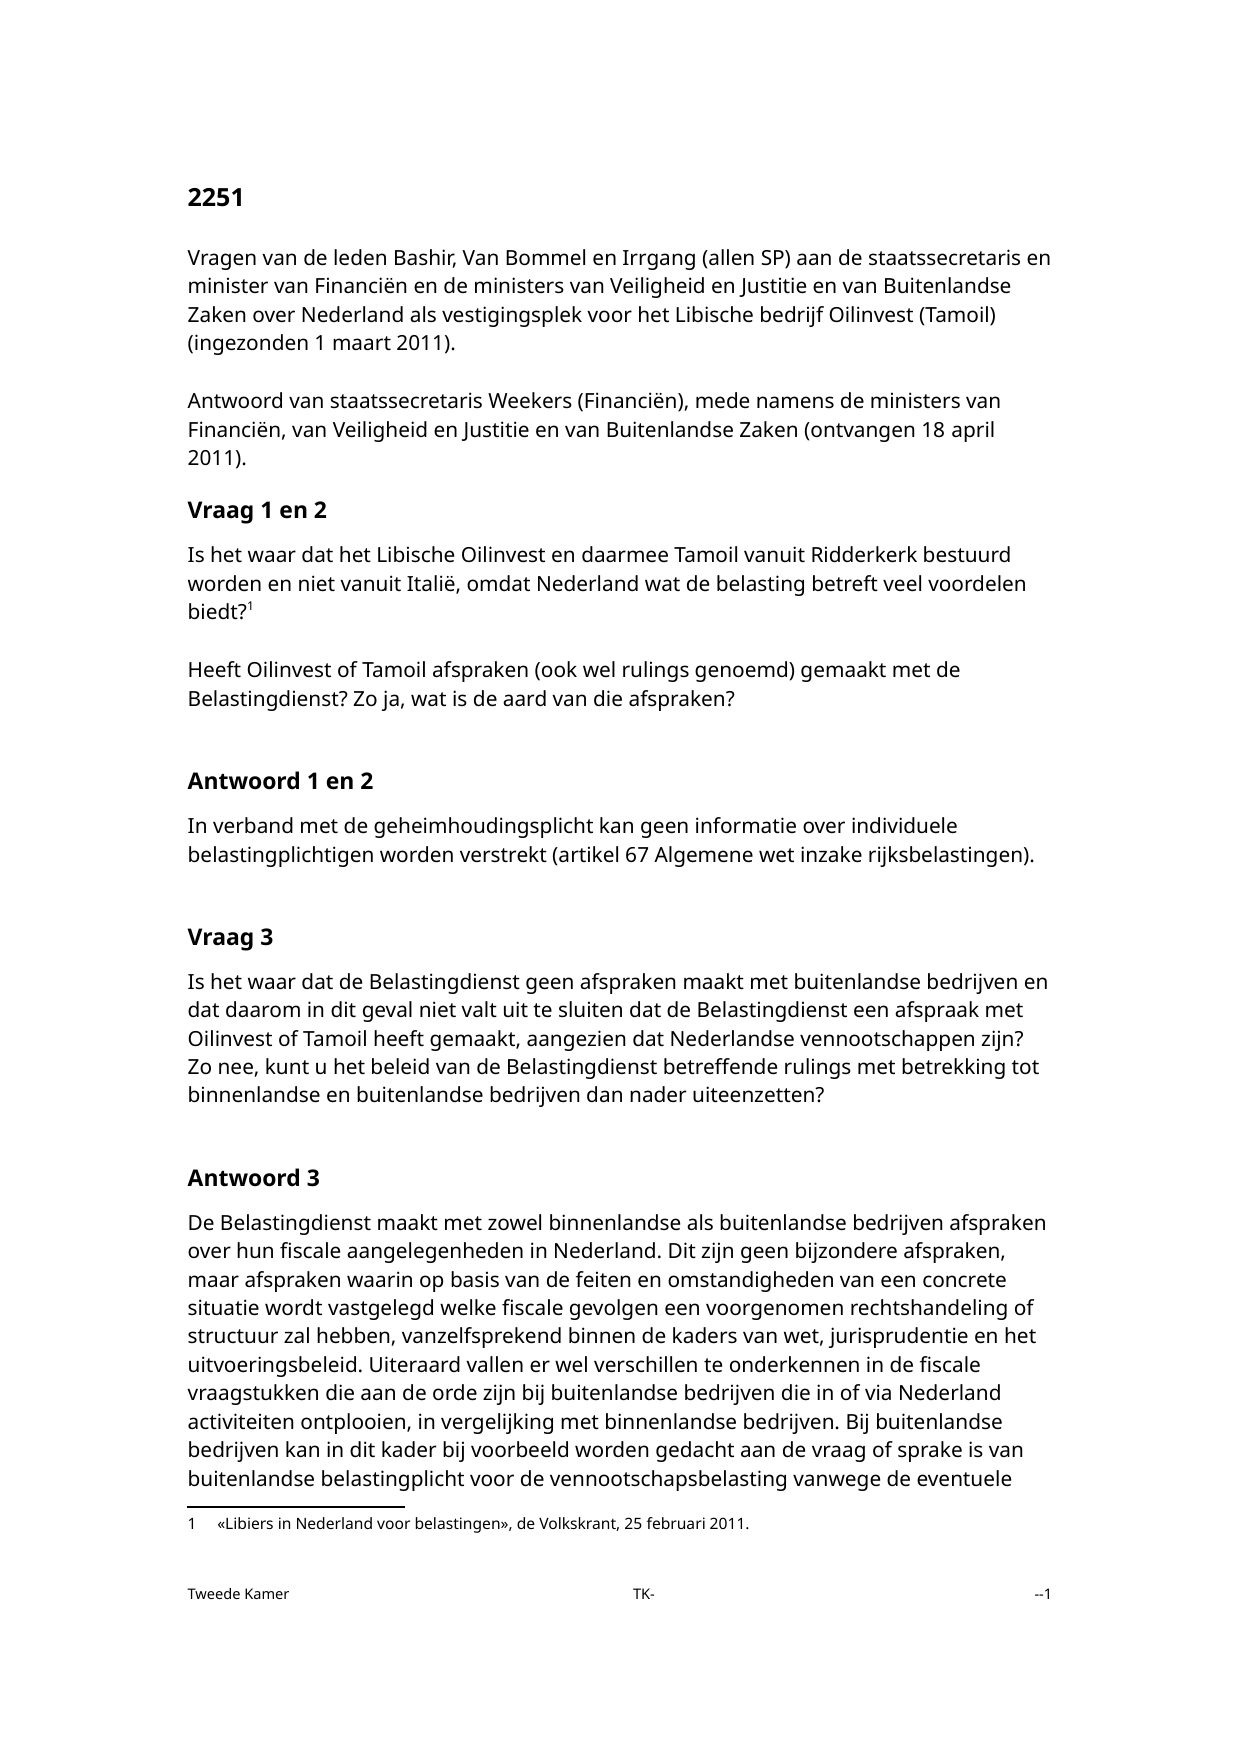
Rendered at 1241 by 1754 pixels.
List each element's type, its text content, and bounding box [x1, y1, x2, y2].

text Antwoord van staatssecretaris Weekers (Financiën), mede namens de ministers van Financiën, van Veiligheid en Justitie en van Buitenlandse Zaken (ontvangen 18 april 2011). [187, 386, 1053, 472]
text Heeft Oilinvest of Tamoil afspraken (ook wel rulings genoemd) gemaakt met de Belastingdienst? Zo ja, wat is de aard van die afspraken? [187, 656, 1053, 712]
subtitle Antwoord 3 [187, 1162, 1053, 1193]
subtitle Antwoord 1 en 2 [187, 765, 1053, 796]
text Is het waar dat het Libische Oilinvest en daarmee Tamoil vanuit Ridderkerk bestuurd worden en niet vanuit Italië, omdat Nederland wat de belasting betreft veel voordelen biedt? [187, 540, 1053, 626]
text «Libiers in Nederland voor belastingen», de Volkskrant, 25 februari 2011. [187, 1506, 1053, 1534]
text Is het waar dat de Belastingdienst geen afspraken maakt met buitenlandse bedrijven en dat daarom in dit geval niet valt uit te sluiten dat de Belastingdienst een afspraak met Oilinvest of Tamoil heeft gemaakt, aangezien dat Nederlandse vennootschappen zijn? Zo nee, kunt u het beleid van de Belastingdienst betreffende rulings met betrekking tot binnenlandse en buitenlandse bedrijven dan nader uiteenzetten? [187, 967, 1053, 1109]
text Vragen van de leden Bashir, Van Bommel en Irrgang (allen SP) aan de staatssecretaris en minister van Financiën en de ministers van Veiligheid en Justitie en van Buitenlandse Zaken over Nederland als vestigingsplek voor het Libische bedrijf Oilinvest (Tamoil) (ingezonden 1 maart 2011). [187, 243, 1053, 357]
text De Belastingdienst maakt met zowel binnenlandse als buitenlandse bedrijven afspraken over hun fiscale aangelegenheden in Nederland. Dit zijn geen bijzondere afspraken, maar afspraken waarin op basis van de feiten en omstandigheden van een concrete situatie wordt vastgelegd welke fiscale gevolgen een voorgenomen rechtshandeling of structuur zal hebben, vanzelfsprekend binnen de kaders van wet, jurisprudentie en het uitvoeringsbeleid. Uiteraard vallen er wel verschillen te onderkennen in de fiscale vraagstukken die aan de orde zijn bij buitenlandse bedrijven die in of via Nederland activiteiten ontplooien, in vergelijking met binnenlandse bedrijven. Bij buitenlandse bedrijven kan in dit kader bij voorbeeld worden gedacht aan de vraag of sprake is van buitenlandse belastingplicht voor de vennootschapsbelasting vanwege de eventuele [187, 1208, 1053, 1492]
subtitle Vraag 3 [187, 921, 1053, 952]
subtitle Vraag 1 en 2 [187, 494, 1053, 525]
text In verband met de geheimhoudingsplicht kan geen informatie over individuele belastingplichtigen worden verstrekt (artikel 67 Algemene wet inzake rijksbelastingen). [187, 811, 1053, 868]
text 2251 [187, 179, 1053, 213]
